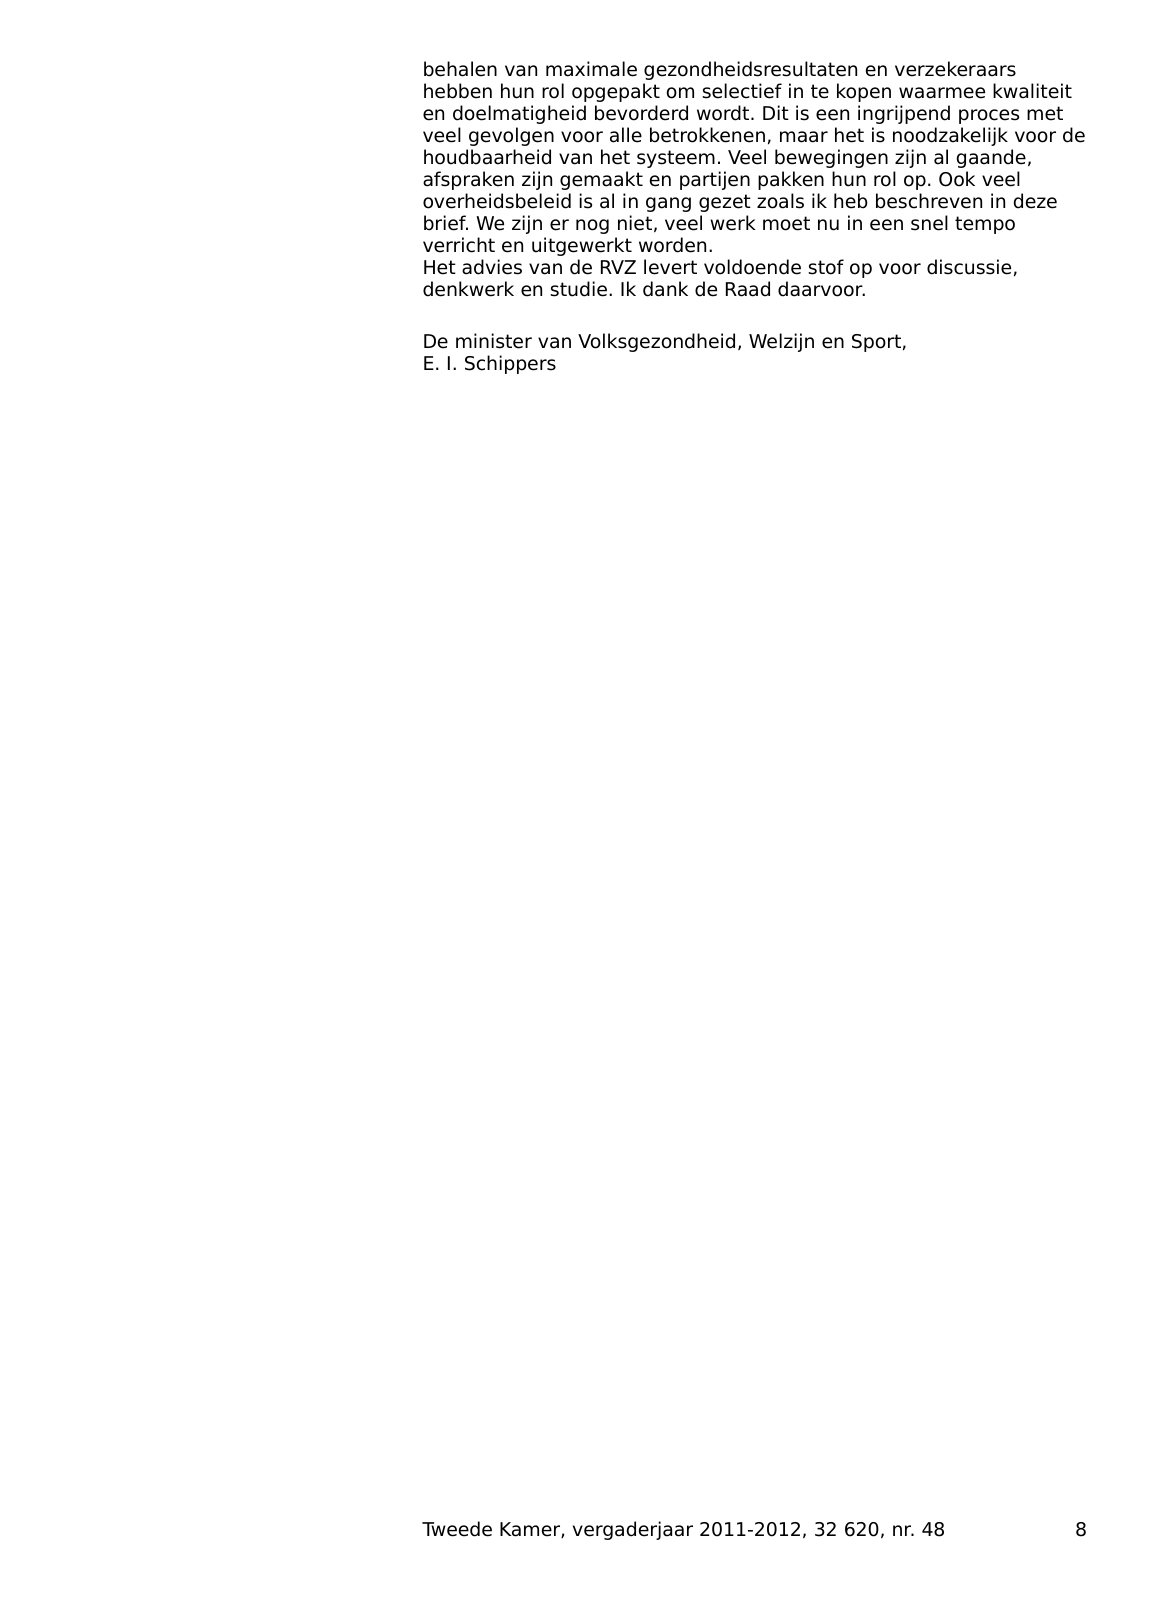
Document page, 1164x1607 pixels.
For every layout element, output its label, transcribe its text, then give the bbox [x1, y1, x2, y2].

text Het advies van de RVZ levert voldoende stof op voor discussie, denkwerk en studie. Ik dank de Raad daarvoor. [422, 257, 1087, 301]
text De minister van Volksgezondheid, Welzijn en Sport, E. I. Schippers [422, 331, 1087, 375]
text behalen van maximale gezondheidsresultaten en verzekeraars hebben hun rol opgepakt om selectief in te kopen waarmee kwaliteit en doelmatigheid bevorderd wordt. Dit is een ingrijpend proces met veel gevolgen voor alle betrokkenen, maar het is noodzakelijk voor de houdbaarheid van het systeem. Veel bewegingen zijn al gaande, afspraken zijn gemaakt en partijen pakken hun rol op. Ook veel overheidsbeleid is al in gang gezet zoals ik heb beschreven in deze brief. We zijn er nog niet, veel werk moet nu in een snel tempo verricht en uitgewerkt worden. [422, 59, 1087, 257]
